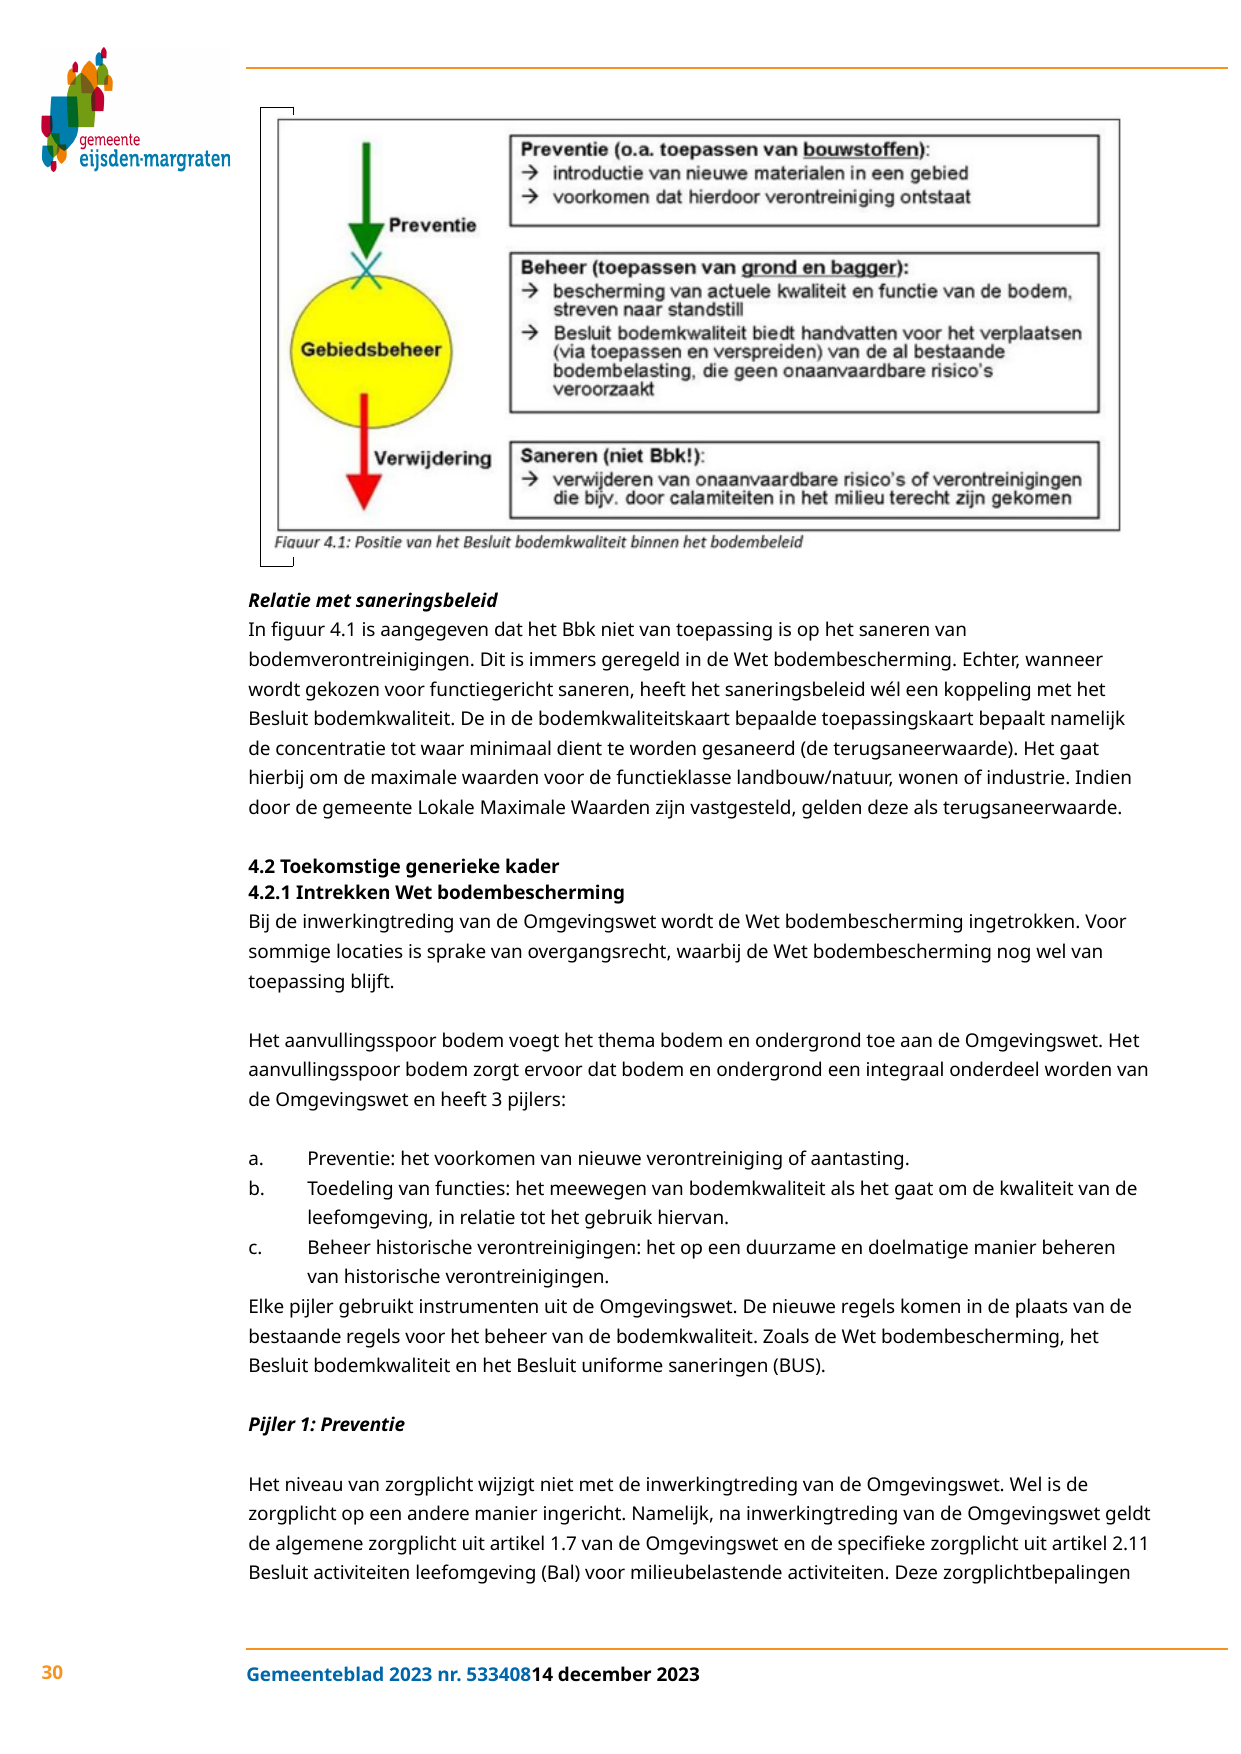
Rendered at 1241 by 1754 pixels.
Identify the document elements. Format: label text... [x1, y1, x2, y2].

picture [268, 115, 1125, 557]
list Preventie: het voorkomen van nieuwe verontreiniging of aantasting. [248, 1145, 1152, 1171]
list Beheer historische verontreinigingen: het op een duurzame en doelmatige manier beheren van historische verontreinigingen. [248, 1234, 1152, 1289]
text 4.2 Toekomstige generieke kader [248, 853, 1152, 879]
text Het aanvullingsspoor bodem voegt het thema bodem en ondergrond toe aan de Omgevingswet. Het aanvullingsspoor bodem zorgt ervoor dat bodem en ondergrond een integraal onderdeel worden van de Omgevingswet en heeft 3 pijlers: [248, 1027, 1152, 1112]
text Relatie met saneringsbeleid [248, 587, 1152, 613]
text In figuur 4.1 is aangegeven dat het Bbk niet van toepassing is op het saneren van bodemverontreinigingen. Dit is immers geregeld in de Wet bodembescherming. Echter, wanneer wordt gekozen voor functiegericht saneren, heeft het saneringsbeleid wél een koppeling met het Besluit bodemkwaliteit. De in de bodemkwaliteitskaart bepaalde toepassingskaart bepaalt namelijk de concentratie tot waar minimaal dient te worden gesaneerd (de terugsaneerwaarde). Het gaat hierbij om de maximale waarden voor de functieklasse landbouw/natuur, wonen of industrie. Indien door de gemeente Lokale Maximale Waarden zijn vastgesteld, gelden deze als terugsaneerwaarde. [248, 617, 1152, 820]
text Elke pijler gebruikt instrumenten uit de Omgevingswet. De nieuwe regels komen in de plaats van de bestaande regels voor het beheer van de bodemkwaliteit. Zoals de Wet bodembescherming, het Besluit bodemkwaliteit en het Besluit uniforme saneringen (BUS). [248, 1293, 1152, 1378]
text 4.2.1 Intrekken Wet bodembescherming [248, 879, 1152, 905]
list Toedeling van functies: het meewegen van bodemkwaliteit als het gaat om de kwaliteit van de leefomgeving, in relatie tot het gebruik hiervan. [248, 1175, 1152, 1230]
text Het niveau van zorgplicht wijzigt niet met de inwerkingtreding van de Omgevingswet. Wel is de zorgplicht op een andere manier ingericht. Namelijk, na inwerkingtreding van de Omgevingswet geldt de algemene zorgplicht uit artikel 1.7 van de Omgevingswet en de specifieke zorgplicht uit artikel 2.11 Besluit activiteiten leefomgeving (Bal) voor milieubelastende activiteiten. Deze zorgplichtbepalingen [248, 1471, 1152, 1585]
text Bij de inwerkingtreding van de Omgevingswet wordt de Wet bodembescherming ingetrokken. Voor sommige locaties is sprake van overgangsrecht, waarbij de Wet bodembescherming nog wel van toepassing blijft. [248, 909, 1152, 993]
picture [41, 47, 231, 172]
text Pijler 1: Preventie [248, 1412, 1152, 1437]
